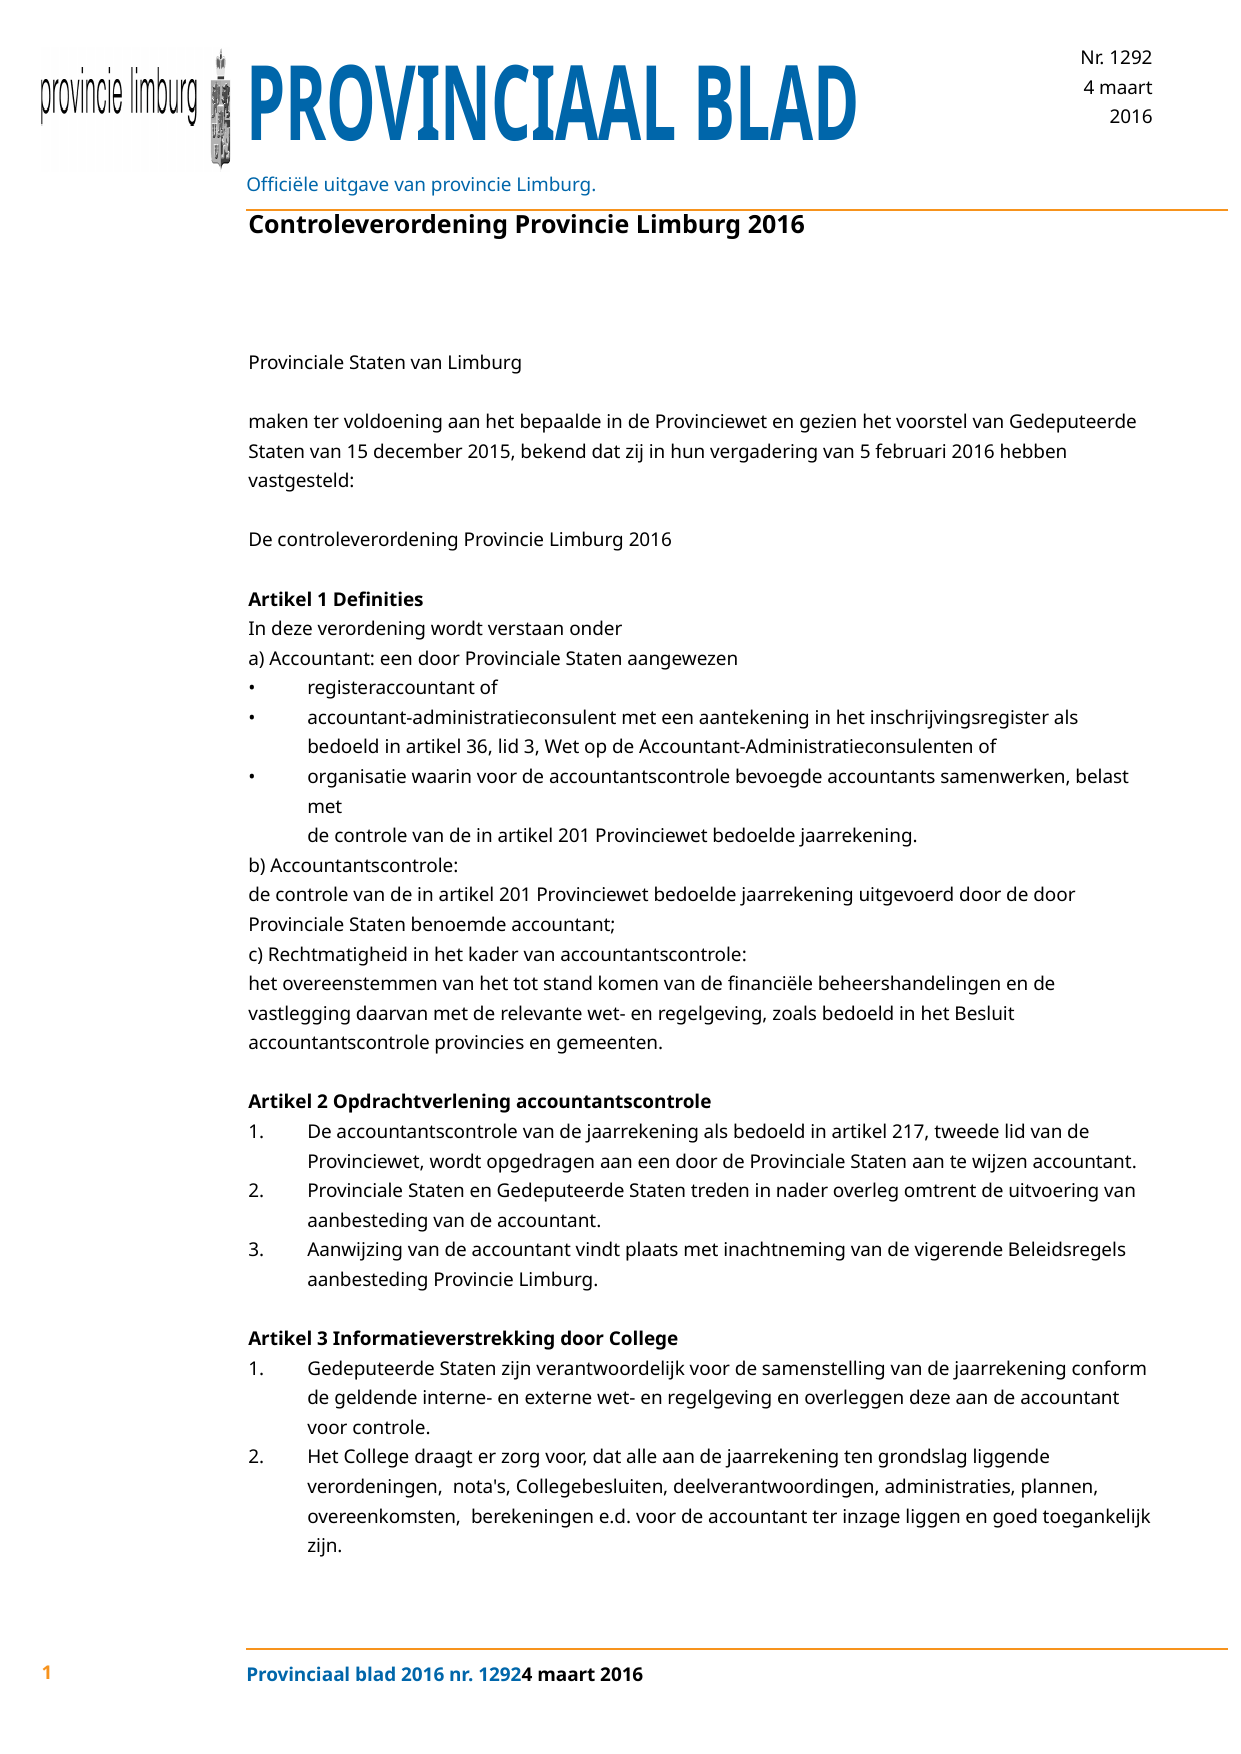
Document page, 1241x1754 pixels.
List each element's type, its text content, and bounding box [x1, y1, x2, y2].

text a) Accountant: een door Provinciale Staten aangewezen [248, 645, 1152, 671]
text Artikel 2 Opdrachtverlening accountantscontrole [248, 1089, 1152, 1114]
list Aanwijzing van de accountant vindt plaats met inachtneming van de vigerende Beleidsregels [248, 1237, 1152, 1262]
text Artikel 3 Informatieverstrekking door College [248, 1325, 1152, 1351]
text c) Rechtmatigheid in het kader van accountantscontrole: [248, 941, 1152, 967]
picture [41, 47, 231, 172]
text Provinciale Staten van Limburg [248, 349, 1152, 375]
list registeraccountant of [248, 674, 1152, 700]
list aanbesteding Provincie Limburg. [248, 1266, 1152, 1292]
list De accountantscontrole van de jaarrekening als bedoeld in artikel 217, tweede lid van de [248, 1118, 1152, 1144]
list Gedeputeerde Staten zijn verantwoordelijk voor de samenstelling van de jaarrekening conform de geldende interne- en externe wet- en regelgeving en overleggen deze aan de accountant voor controle. [248, 1355, 1152, 1440]
list organisatie waarin voor de accountantscontrole bevoegde accountants samenwerken, belast met [248, 763, 1152, 819]
text Artikel 1 Definities [248, 586, 1152, 612]
text maken ter voldoening aan het bepaalde in de Provinciewet en gezien het voorstel van Gedeputeerde Staten van 15 december 2015, bekend dat zij in hun vergadering van 5 februari 2016 hebben vastgesteld: [248, 408, 1152, 493]
text In deze verordening wordt verstaan onder [248, 615, 1152, 641]
list aanbesteding van de accountant. [248, 1207, 1152, 1233]
list de controle van de in artikel 201 Provinciewet bedoelde jaarrekening. [248, 822, 1152, 848]
list accountant-administratieconsulent met een aantekening in het inschrijvingsregister als bedoeld in artikel 36, lid 3, Wet op de Accountant-Administratieconsulenten of [248, 704, 1152, 759]
list Provinciale Staten en Gedeputeerde Staten treden in nader overleg omtrent de uitvoering van [248, 1177, 1152, 1203]
text Controleverordening Provincie Limburg 2016 [248, 211, 1152, 241]
list Het College draagt er zorg voor, dat alle aan de jaarrekening ten grondslag liggende verordeningen, nota's, Collegebesluiten, deelverantwoordingen, administraties, plannen, overeenkomsten, berekeningen e.d. voor de accountant ter inzage liggen en goed toegankelijk zijn. [248, 1444, 1152, 1558]
text b) Accountantscontrole: [248, 852, 1152, 878]
text het overeenstemmen van het tot stand komen van de financiële beheershandelingen en de vastlegging daarvan met de relevante wet- en regelgeving, zoals bedoeld in het Besluit accountantscontrole provincies en gemeenten. [248, 970, 1152, 1055]
text de controle van de in artikel 201 Provinciewet bedoelde jaarrekening uitgevoerd door de door Provinciale Staten benoemde accountant; [248, 882, 1152, 937]
text De controleverordening Provincie Limburg 2016 [248, 527, 1152, 552]
list Provinciewet, wordt opgedragen aan een door de Provinciale Staten aan te wijzen accountant. [248, 1148, 1152, 1174]
